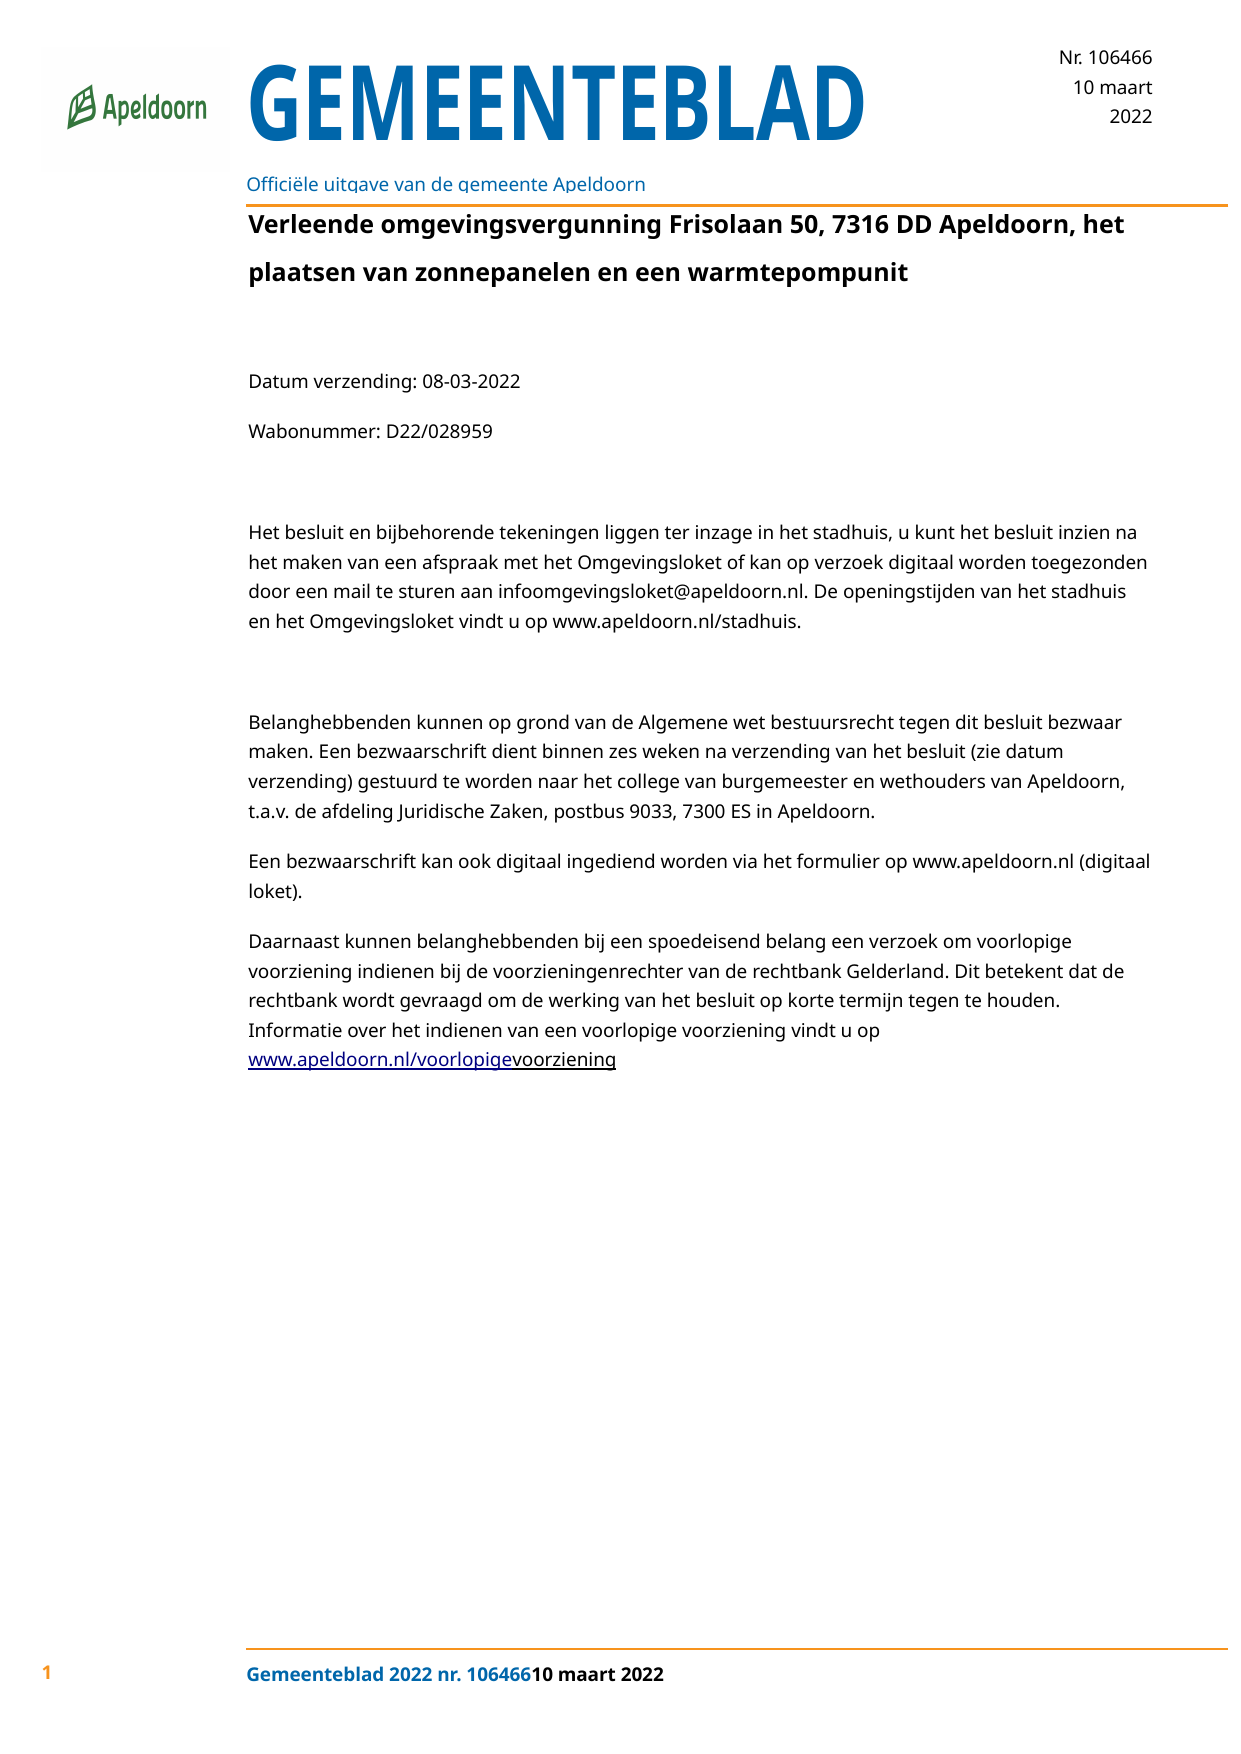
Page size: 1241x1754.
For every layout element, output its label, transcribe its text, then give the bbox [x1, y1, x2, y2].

text Datum verzending: 08-03-2022 [248, 368, 1152, 394]
text Een bezwaarschrift kan ook digitaal ingediend worden via het formulier op www.apeldoorn.nl (digitaal loket). [248, 848, 1152, 904]
picture [41, 47, 231, 172]
text Wabonummer: D22/028959 [248, 419, 1152, 444]
text Verleende omgevingsvergunning Frisolaan 50, 7316 DD Apeldoorn, het plaatsen van zonnepanelen en een warmtepompunit [248, 207, 1152, 288]
text Daarnaast kunnen belanghebbenden bij een spoedeisend belang een verzoek om voorlopige voorziening indienen bij de voorzieningenrechter van de rechtbank Gelderland. Dit betekent dat de rechtbank wordt gevraagd om de werking van het besluit op korte termijn tegen te houden. Informatie over het indienen van een voorlopige voorziening vindt u op www.apeldoorn.nl/voorlopigevoorziening [248, 928, 1152, 1072]
text Het besluit en bijbehorende tekeningen liggen ter inzage in het stadhuis, u kunt het besluit inzien na het maken van een afspraak met het Omgevingsloket of kan op verzoek digitaal worden toegezonden door een mail te sturen aan infoomgevingsloket@apeldoorn.nl. De openingstijden van het stadhuis en het Omgevingsloket vindt u op www.apeldoorn.nl/stadhuis. [248, 519, 1152, 634]
text Belanghebbenden kunnen op grond van de Algemene wet bestuursrecht tegen dit besluit bezwaar maken. Een bezwaarschrift dient binnen zes weken na verzending van het besluit (zie datum verzending) gestuurd te worden naar het college van burgemeester en wethouders van Apeldoorn, t.a.v. de afdeling Juridische Zaken, postbus 9033, 7300 ES in Apeldoorn. [248, 709, 1152, 824]
